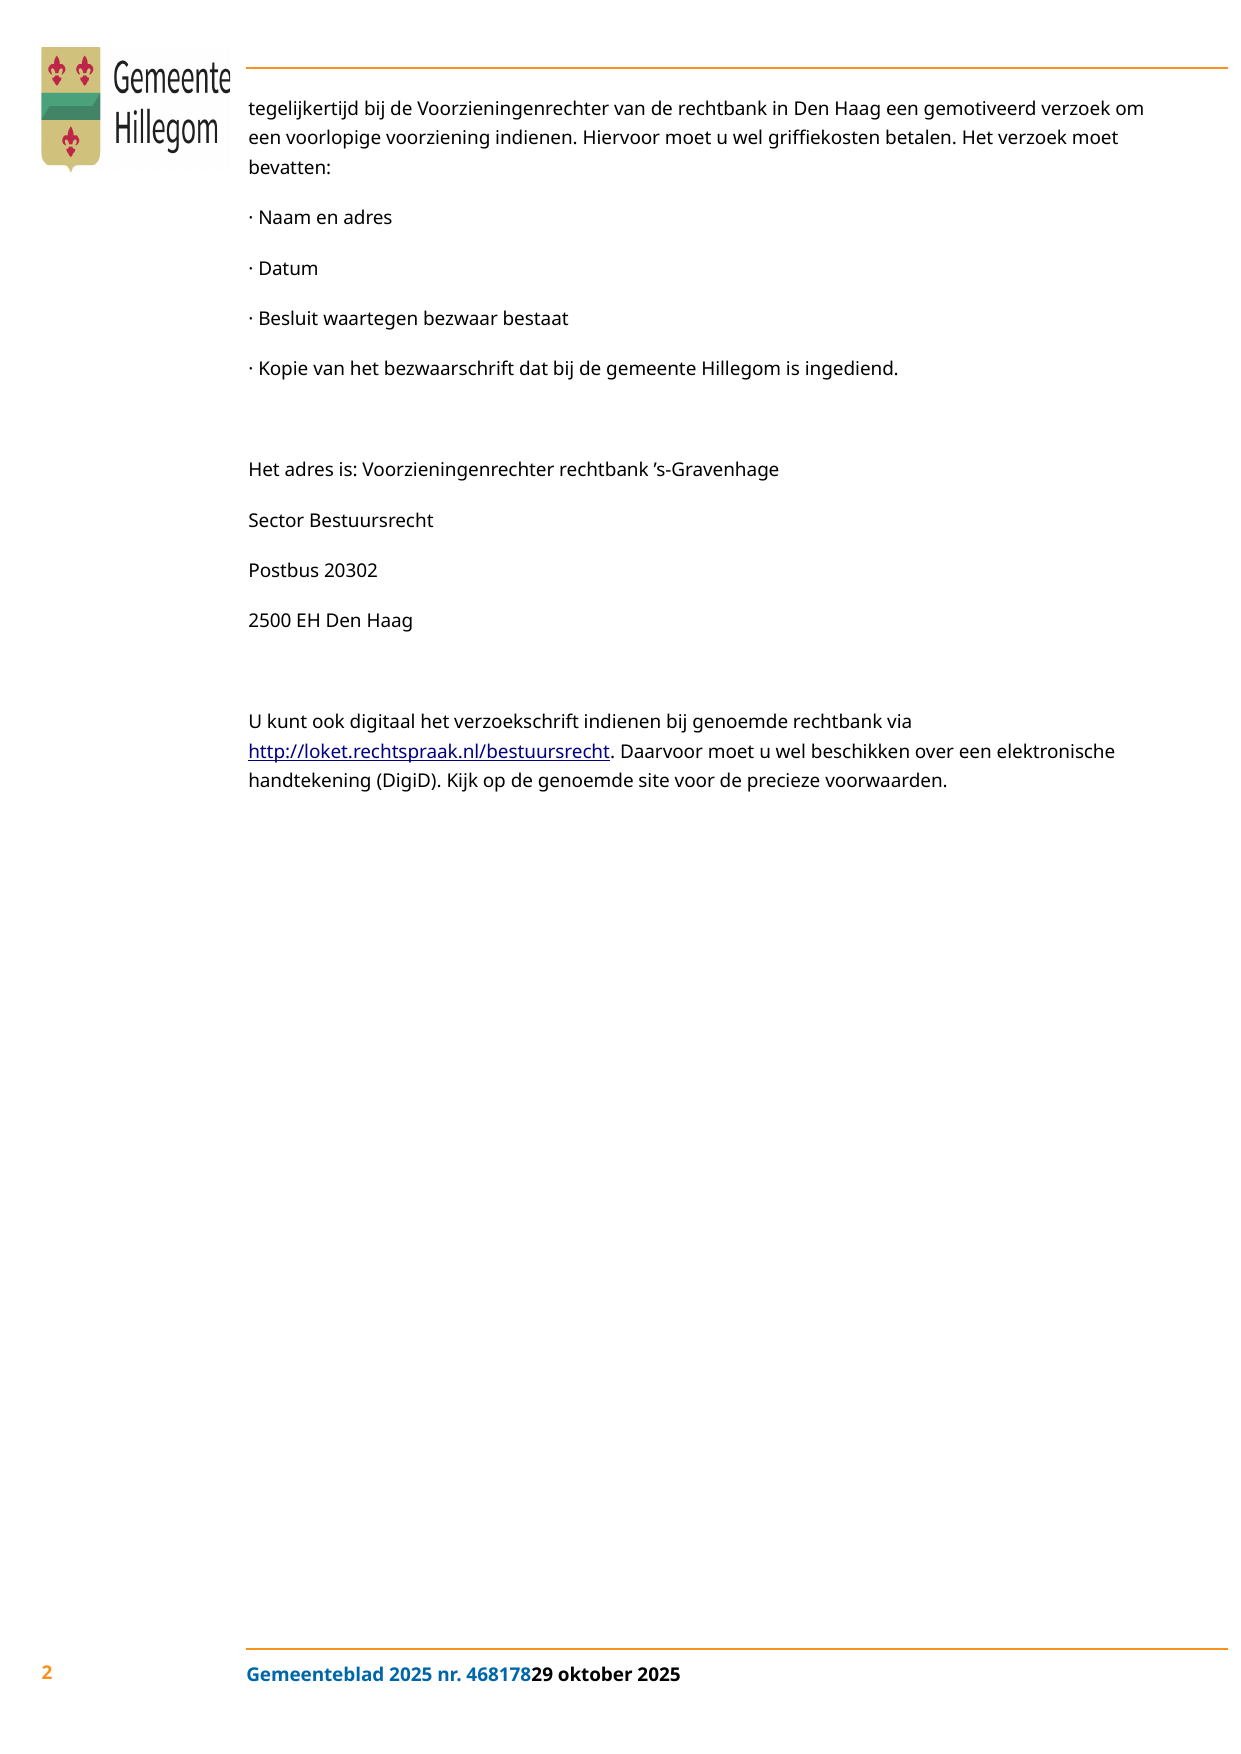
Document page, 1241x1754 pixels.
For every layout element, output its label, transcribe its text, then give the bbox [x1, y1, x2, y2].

text Sector Bestuursrecht [248, 507, 1152, 533]
text · Besluit waartegen bezwaar bestaat [248, 305, 1152, 331]
text · Datum [248, 255, 1152, 281]
text Het adres is: Voorzieningenrechter rechtbank ’s-Gravenhage [248, 456, 1152, 482]
text tegelijkertijd bij de Voorzieningenrechter van de rechtbank in Den Haag een gemotiveerd verzoek om een voorlopige voorziening indienen. Hiervoor moet u wel griffiekosten betalen. Het verzoek moet bevatten: [248, 95, 1152, 180]
text U kunt ook digitaal het verzoekschrift indienen bij genoemde rechtbank via http://loket.rechtspraak.nl/bestuursrecht. Daarvoor moet u wel beschikken over een elektronische handtekening (DigiD). Kijk op de genoemde site voor de precieze voorwaarden. [248, 708, 1152, 793]
picture [41, 47, 231, 172]
text · Naam en adres [248, 204, 1152, 230]
text · Kopie van het bezwaarschrift dat bij de gemeente Hillegom is ingediend. [248, 356, 1152, 381]
text Postbus 20302 [248, 557, 1152, 583]
text 2500 EH Den Haag [248, 608, 1152, 633]
